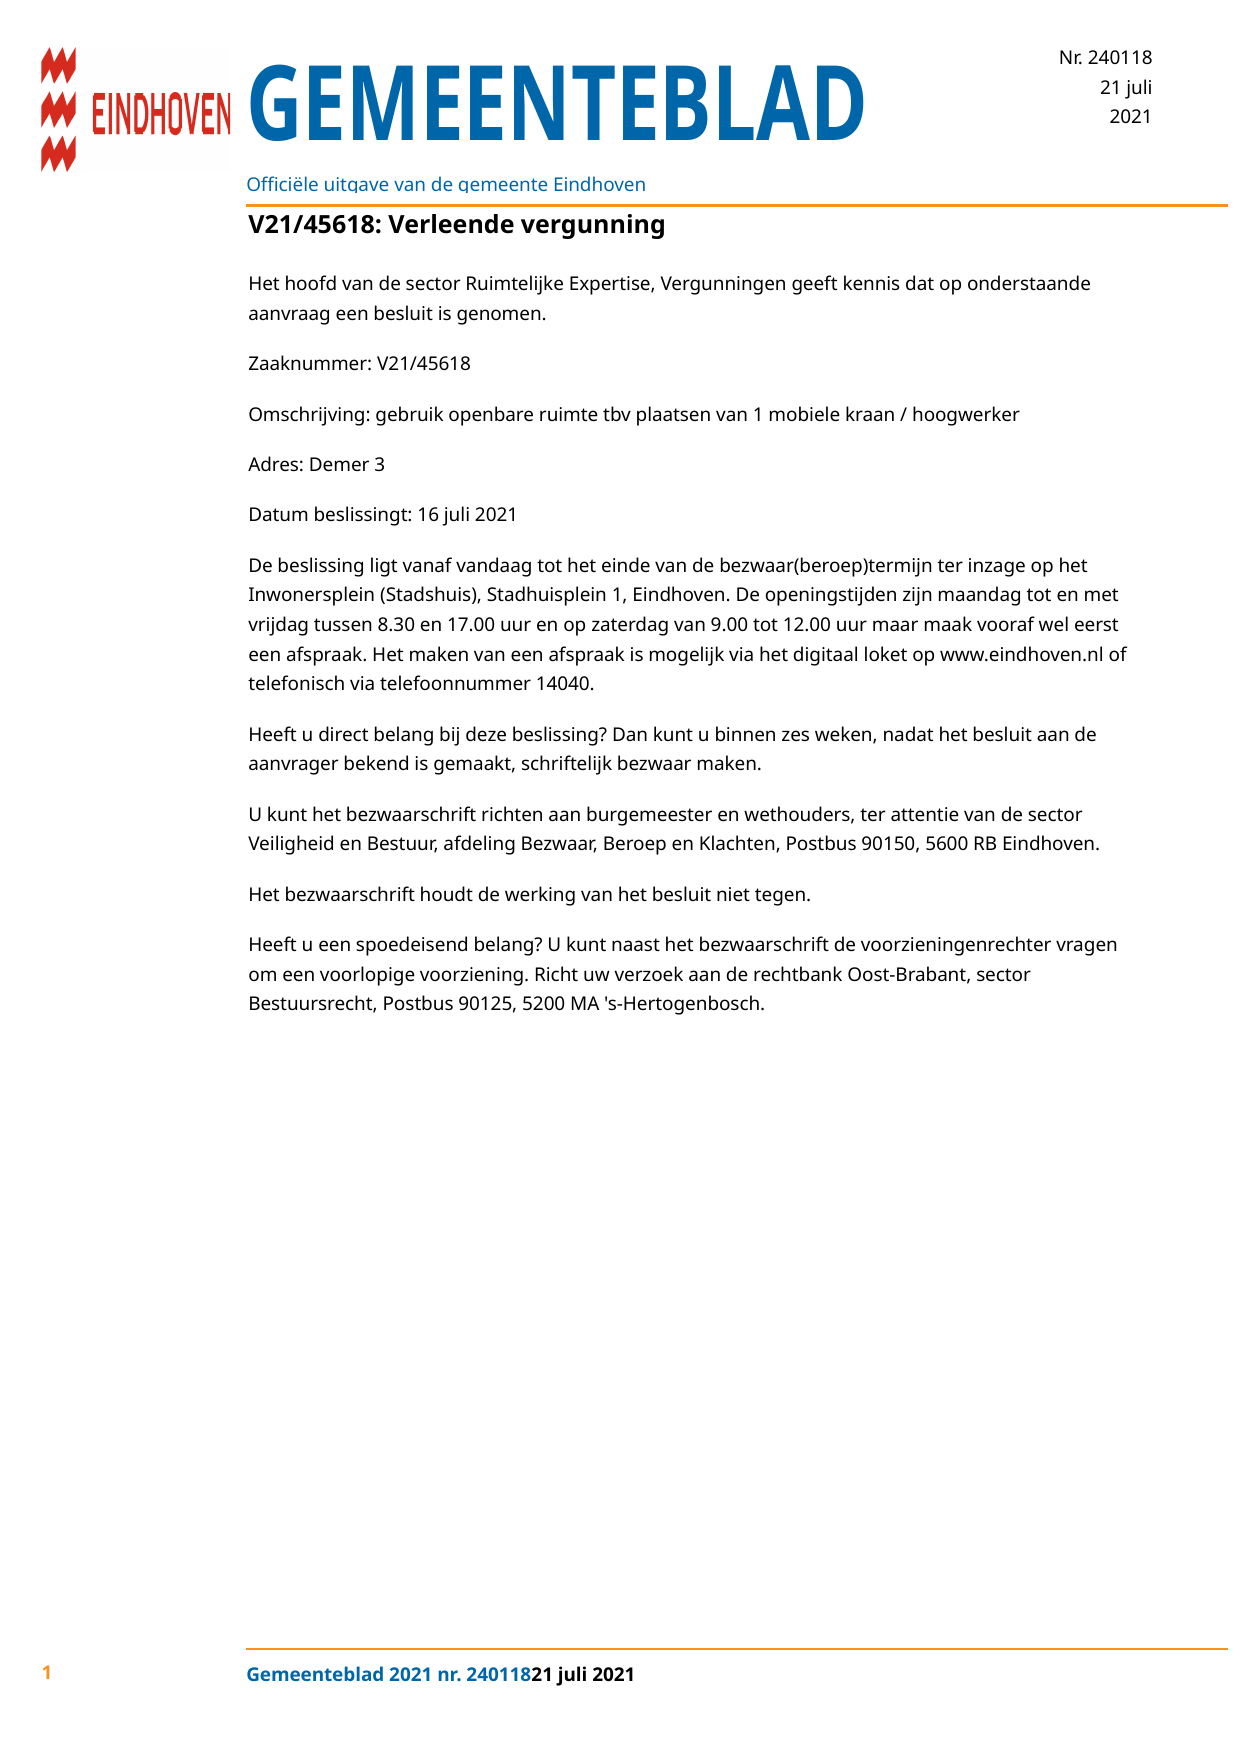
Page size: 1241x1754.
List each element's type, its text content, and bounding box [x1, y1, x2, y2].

text Heeft u direct belang bij deze beslissing? Dan kunt u binnen zes weken, nadat het besluit aan de aanvrager bekend is gemaakt, schriftelijk bezwaar maken. [248, 721, 1152, 776]
text Het bezwaarschrift houdt de werking van het besluit niet tegen. [248, 881, 1152, 906]
text Omschrijving: gebruik openbare ruimte tbv plaatsen van 1 mobiele kraan / hoogwerker [248, 401, 1152, 426]
text Zaaknummer: V21/45618 [248, 350, 1152, 376]
text U kunt het bezwaarschrift richten aan burgemeester en wethouders, ter attentie van de sector Veiligheid en Bestuur, afdeling Bezwaar, Beroep en Klachten, Postbus 90150, 5600 RB Eindhoven. [248, 801, 1152, 856]
picture [41, 47, 231, 172]
text V21/45618: Verleende vergunning [248, 207, 1152, 241]
text Adres: Demer 3 [248, 451, 1152, 477]
text De beslissing ligt vanaf vandaag tot het einde van de bezwaar(beroep)termijn ter inzage op het Inwonersplein (Stadshuis), Stadhuisplein 1, Eindhoven. De openingstijden zijn maandag tot en met vrijdag tussen 8.30 en 17.00 uur en op zaterdag van 9.00 tot 12.00 uur maar maak vooraf wel eerst een afspraak. Het maken van een afspraak is mogelijk via het digitaal loket op www.eindhoven.nl of telefonisch via telefoonnummer 14040. [248, 552, 1152, 696]
text Het hoofd van de sector Ruimtelijke Expertise, Vergunningen geeft kennis dat op onderstaande aanvraag een besluit is genomen. [248, 270, 1152, 326]
text Heeft u een spoedeisend belang? U kunt naast het bezwaarschrift de voorzieningenrechter vragen om een voorlopige voorziening. Richt uw verzoek aan de rechtbank Oost-Brabant, sector Bestuursrecht, Postbus 90125, 5200 MA 's-Hertogenbosch. [248, 931, 1152, 1016]
text Datum beslissingt: 16 juli 2021 [248, 502, 1152, 527]
